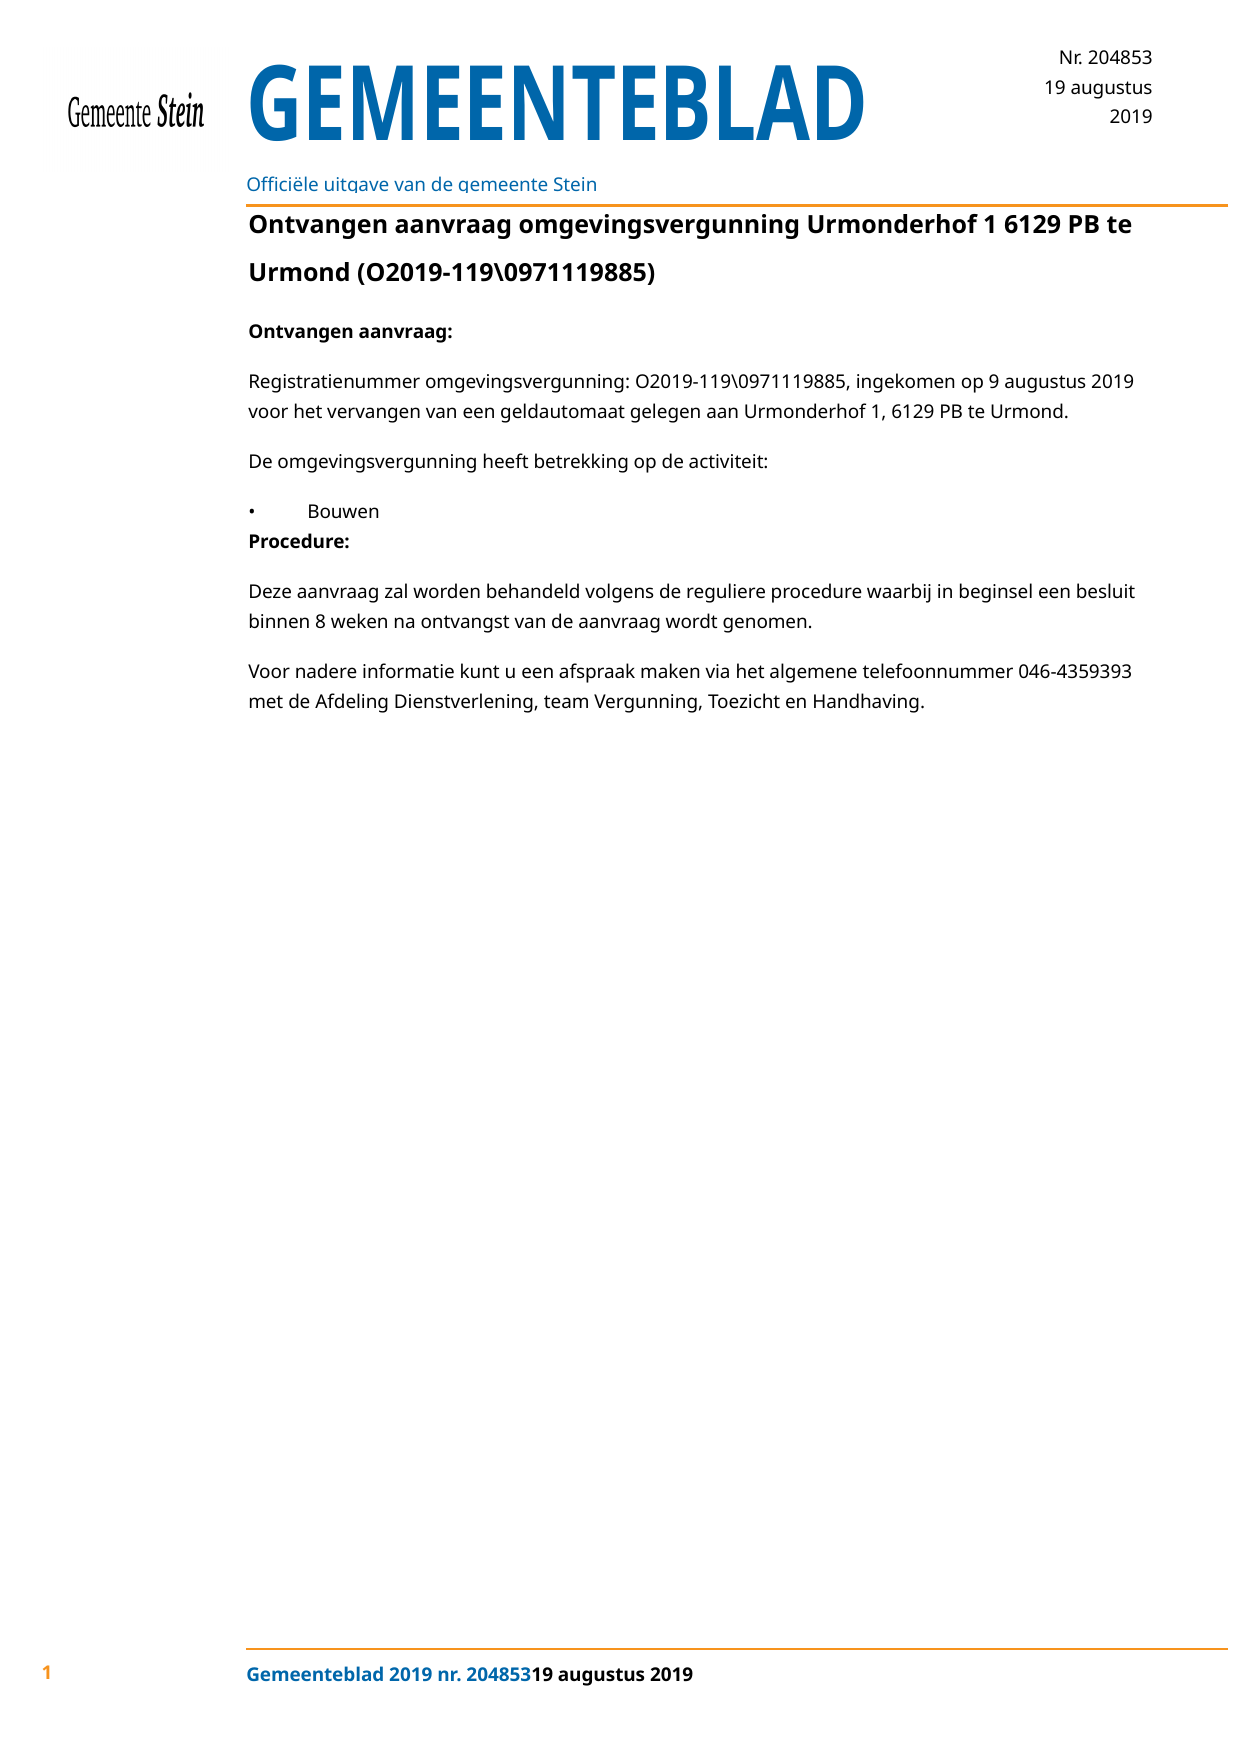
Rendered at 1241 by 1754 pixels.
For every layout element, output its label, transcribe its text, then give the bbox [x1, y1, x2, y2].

text De omgevingsvergunning heeft betrekking op de activiteit: [248, 448, 1152, 474]
text Ontvangen aanvraag omgevingsvergunning Urmonderhof 1 6129 PB te Urmond (O2019-119\0971119885) [248, 207, 1152, 288]
picture [41, 47, 231, 172]
text Ontvangen aanvraag: [248, 318, 1152, 344]
text Registratienummer omgevingsvergunning: O2019-119\0971119885, ingekomen op 9 augustus 2019 voor het vervangen van een geldautomaat gelegen aan Urmonderhof 1, 6129 PB te Urmond. [248, 368, 1152, 424]
text Deze aanvraag zal worden behandeld volgens de reguliere procedure waarbij in beginsel een besluit binnen 8 weken na ontvangst van de aanvraag wordt genomen. [248, 579, 1152, 634]
text Voor nadere informatie kunt u een afspraak maken via het algemene telefoonnummer 046-4359393 met de Afdeling Dienstverlening, team Vergunning, Toezicht en Handhaving. [248, 659, 1152, 714]
list Bouwen [248, 499, 1152, 524]
text Procedure: [248, 528, 1152, 554]
